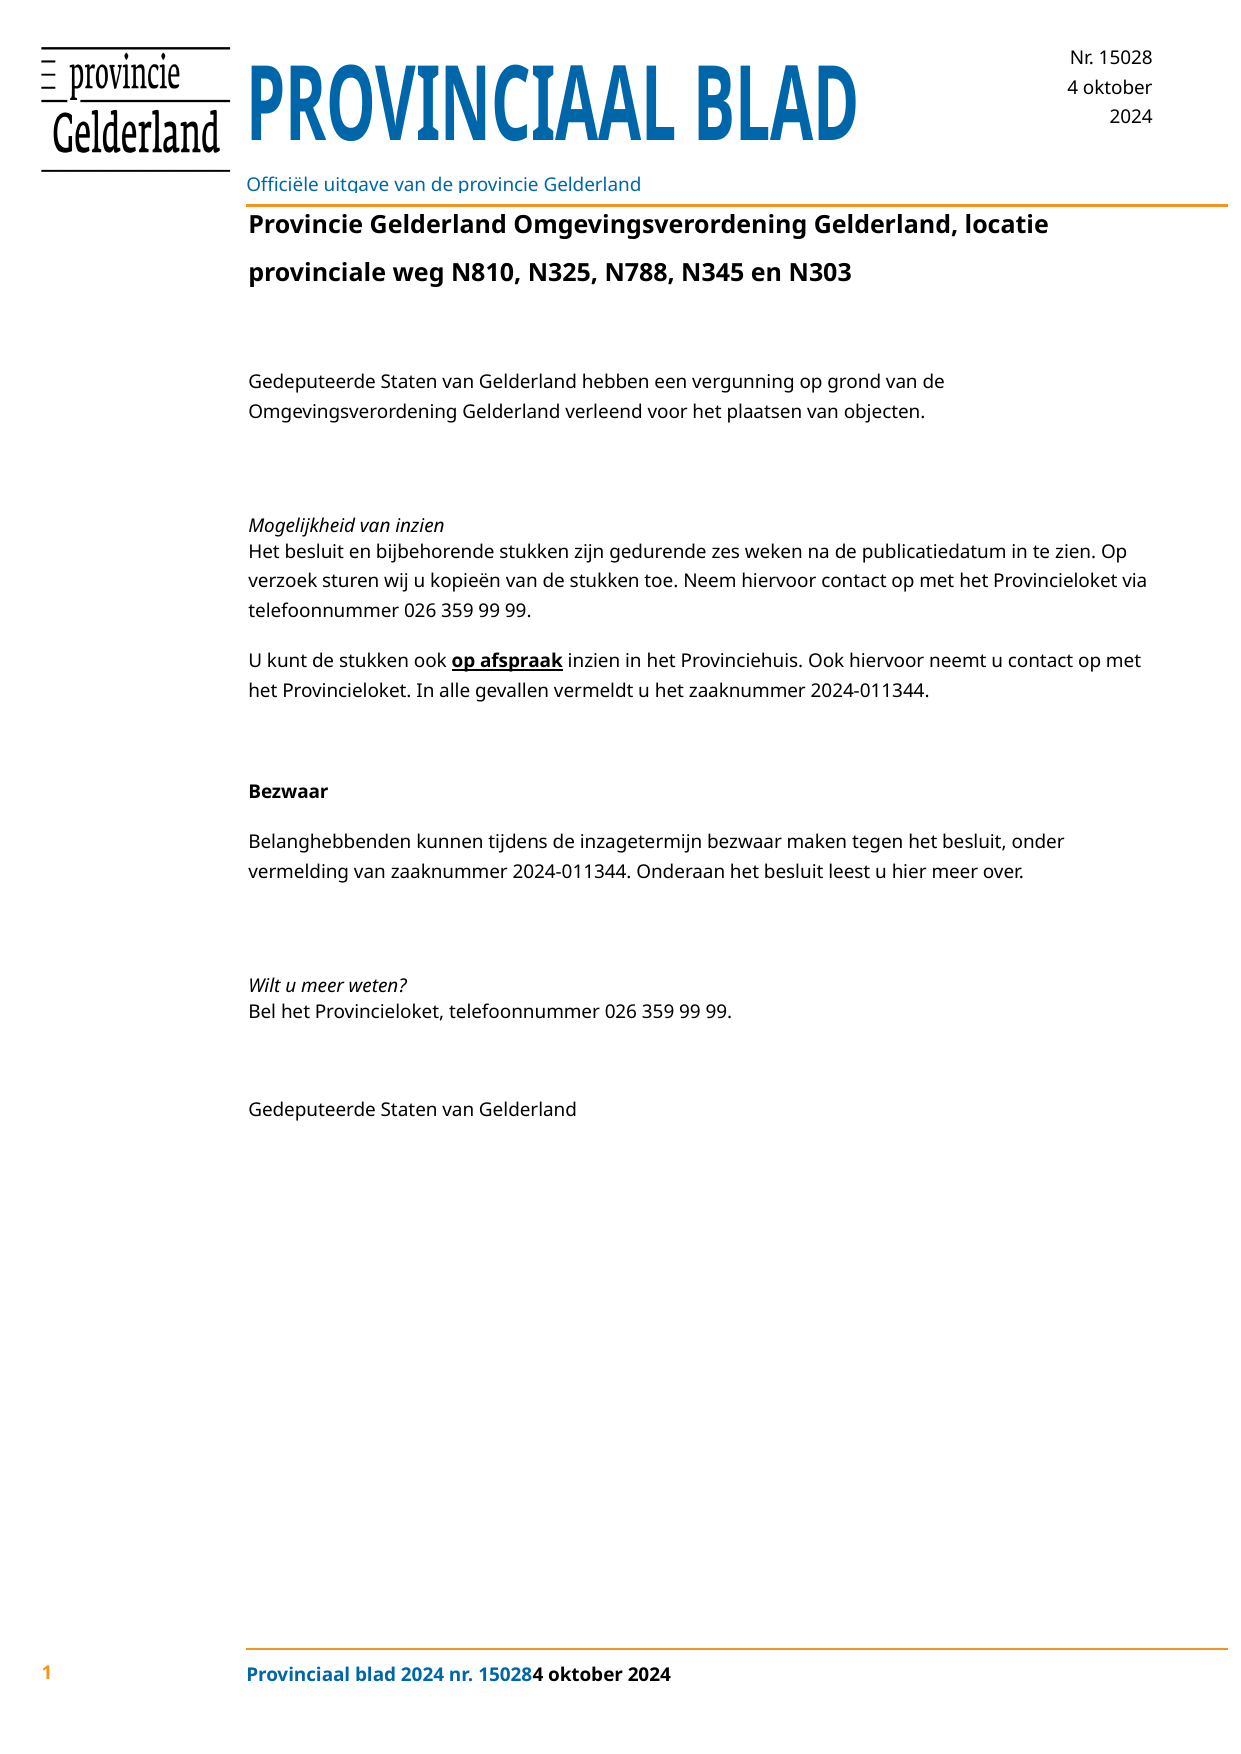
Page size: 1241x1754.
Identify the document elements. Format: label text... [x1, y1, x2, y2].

text Belanghebbenden kunnen tijdens de inzagetermijn bezwaar maken tegen het besluit, onder vermelding van zaaknummer 2024-011344. Onderaan het besluit leest u hier meer over. [248, 828, 1152, 884]
text Gedeputeerde Staten van Gelderland [248, 1096, 1152, 1122]
text Bel het Provincieloket, telefoonnummer 026 359 99 99. [248, 998, 1152, 1024]
picture [41, 47, 231, 172]
text Wilt u meer weten? [248, 972, 1152, 998]
text Provincie Gelderland Omgevingsverordening Gelderland, locatie provinciale weg N810, N325, N788, N345 en N303 [248, 207, 1152, 288]
text Bezwaar [248, 778, 1152, 804]
text Mogelijkheid van inzien [248, 512, 1152, 538]
text Het besluit en bijbehorende stukken zijn gedurende zes weken na de publicatiedatum in te zien. Op verzoek sturen wij u kopieën van de stukken toe. Neem hiervoor contact op met het Provincieloket via telefoonnummer 026 359 99 99. [248, 538, 1152, 623]
text Gedeputeerde Staten van Gelderland hebben een vergunning op grond van de Omgevingsverordening Gelderland verleend voor het plaatsen van objecten. [248, 368, 1152, 424]
text U kunt de stukken ook op afspraak inzien in het Provinciehuis. Ook hiervoor neemt u contact op met het Provincieloket. In alle gevallen vermeldt u het zaaknummer 2024-011344. [248, 648, 1152, 703]
